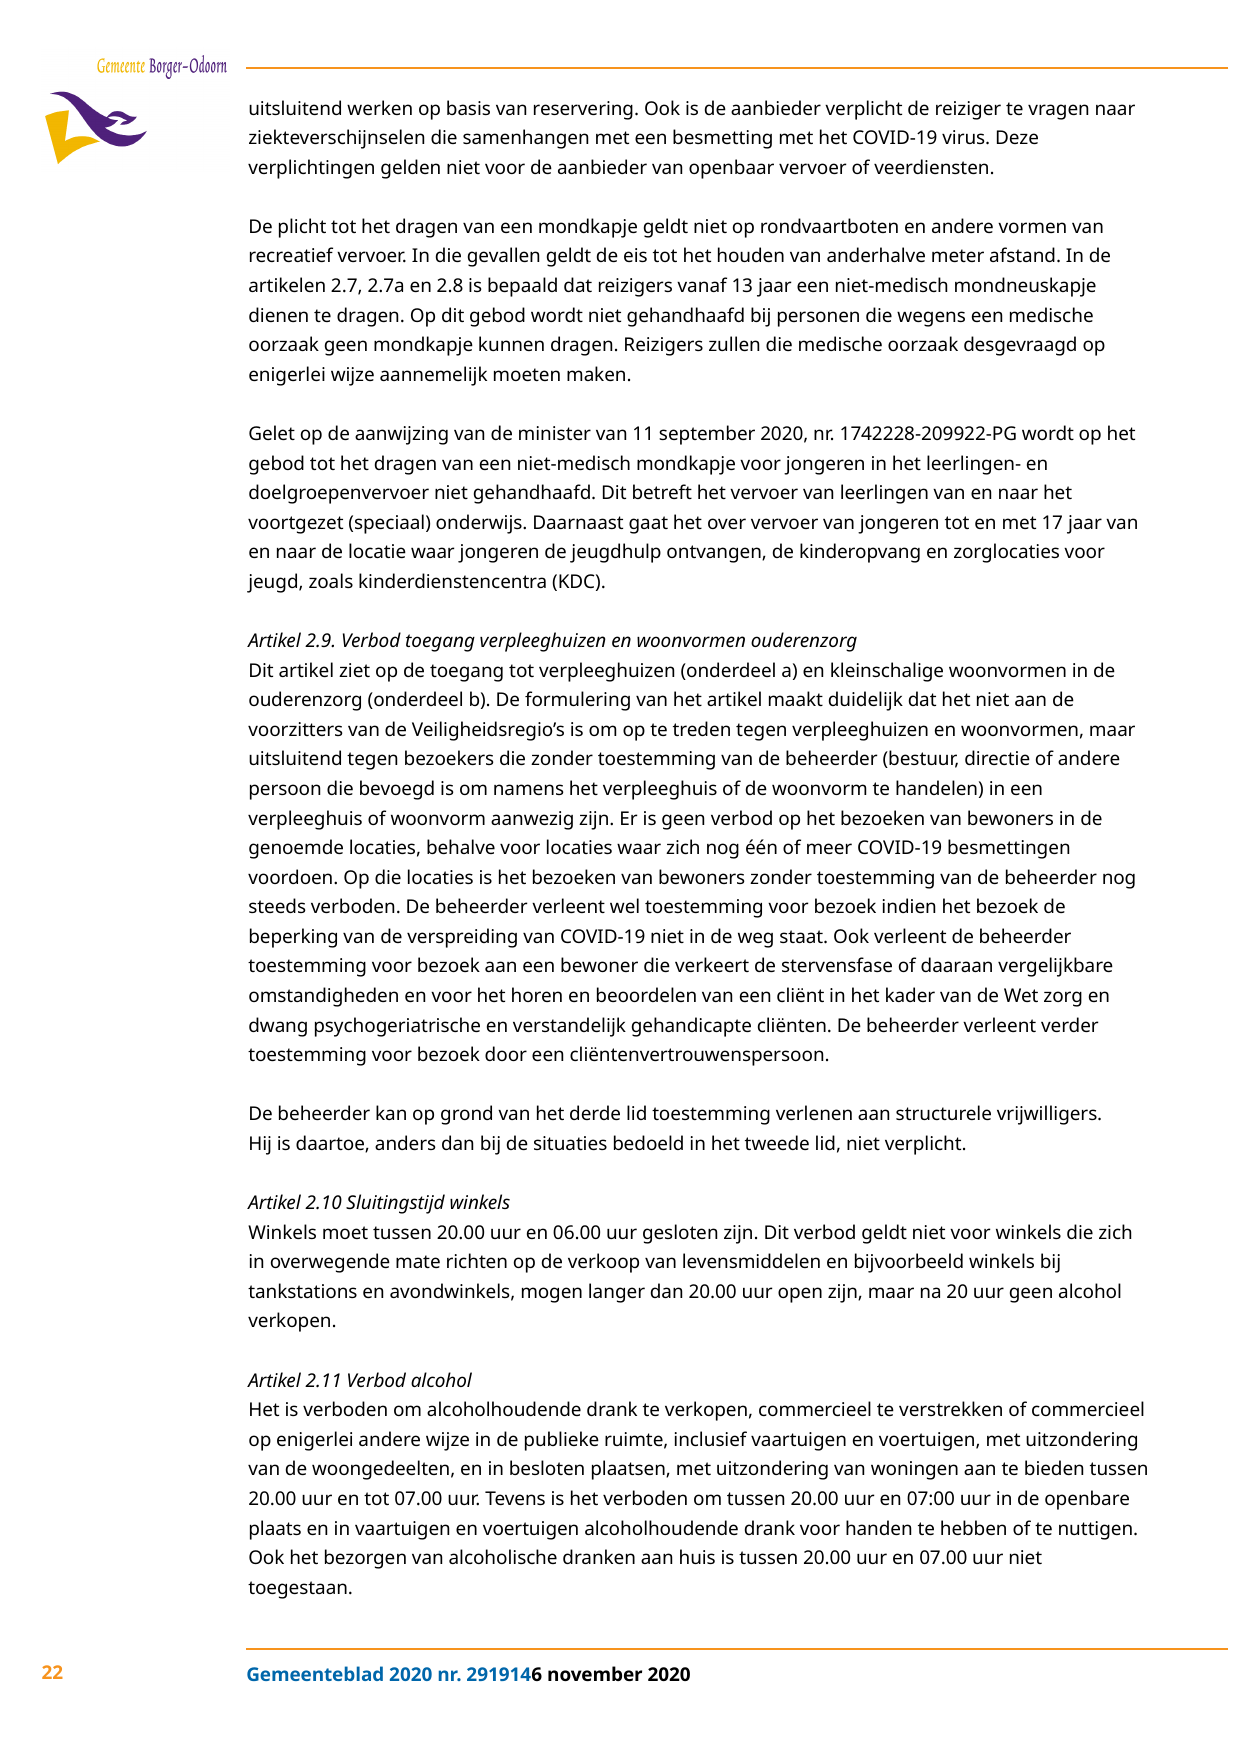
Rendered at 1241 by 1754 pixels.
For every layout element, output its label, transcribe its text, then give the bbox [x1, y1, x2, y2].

text Dit artikel ziet op de toegang tot verpleeghuizen (onderdeel a) en kleinschalige woonvormen in de ouderenzorg (onderdeel b). De formulering van het artikel maakt duidelijk dat het niet aan de voorzitters van de Veiligheidsregio’s is om op te treden tegen verpleeghuizen en woonvormen, maar uitsluitend tegen bezoekers die zonder toestemming van de beheerder (bestuur, directie of andere persoon die bevoegd is om namens het verpleeghuis of de woonvorm te handelen) in een verpleeghuis of woonvorm aanwezig zijn. Er is geen verbod op het bezoeken van bewoners in de genoemde locaties, behalve voor locaties waar zich nog één of meer COVID-19 besmettingen voordoen. Op die locaties is het bezoeken van bewoners zonder toestemming van de beheerder nog steeds verboden. De beheerder verleent wel toestemming voor bezoek indien het bezoek de beperking van de verspreiding van COVID-19 niet in de weg staat. Ook verleent de beheerder toestemming voor bezoek aan een bewoner die verkeert de stervensfase of daaraan vergelijkbare omstandigheden en voor het horen en beoordelen van een cliënt in het kader van de Wet zorg en dwang psychogeriatrische en verstandelijk gehandicapte cliënten. De beheerder verleent verder toestemming voor bezoek door een cliëntenvertrouwenspersoon. [248, 657, 1152, 1067]
text Hij is daartoe, anders dan bij de situaties bedoeld in het tweede lid, niet verplicht. [248, 1130, 1152, 1156]
text De plicht tot het dragen van een mondkapje geldt niet op rondvaartboten en andere vormen van recreatief vervoer. In die gevallen geldt de eis tot het houden van anderhalve meter afstand. In de artikelen 2.7, 2.7a en 2.8 is bepaald dat reizigers vanaf 13 jaar een niet-medisch mondneuskapje dienen te dragen. Op dit gebod wordt niet gehandhaafd bij personen die wegens een medische oorzaak geen mondkapje kunnen dragen. Reizigers zullen die medische oorzaak desgevraagd op enigerlei wijze aannemelijk moeten maken. [248, 213, 1152, 387]
text uitsluitend werken op basis van reservering. Ook is de aanbieder verplicht de reiziger te vragen naar ziekteverschijnselen die samenhangen met een besmetting met het COVID-19 virus. Deze verplichtingen gelden niet voor de aanbieder van openbaar vervoer of veerdiensten. [248, 95, 1152, 180]
text Het is verboden om alcoholhoudende drank te verkopen, commercieel te verstrekken of commercieel op enigerlei andere wijze in de publieke ruimte, inclusief vaartuigen en voertuigen, met uitzondering van de woongedeelten, en in besloten plaatsen, met uitzondering van woningen aan te bieden tussen 20.00 uur en tot 07.00 uur. Tevens is het verboden om tussen 20.00 uur en 07:00 uur in de openbare plaats en in vaartuigen en voertuigen alcoholhoudende drank voor handen te hebben of te nuttigen. Ook het bezorgen van alcoholische dranken aan huis is tussen 20.00 uur en 07.00 uur niet toegestaan. [248, 1396, 1152, 1600]
picture [41, 47, 231, 172]
text Gelet op de aanwijzing van de minister van 11 september 2020, nr. 1742228-209922-PG wordt op het gebod tot het dragen van een niet-medisch mondkapje voor jongeren in het leerlingen- en doelgroepenvervoer niet gehandhaafd. Dit betreft het vervoer van leerlingen van en naar het voortgezet (speciaal) onderwijs. Daarnaast gaat het over vervoer van jongeren tot en met 17 jaar van en naar de locatie waar jongeren de jeugdhulp ontvangen, de kinderopvang en zorglocaties voor jeugd, zoals kinderdienstencentra (KDC). [248, 420, 1152, 594]
text Winkels moet tussen 20.00 uur en 06.00 uur gesloten zijn. Dit verbod geldt niet voor winkels die zich in overwegende mate richten op de verkoop van levensmiddelen en bijvoorbeeld winkels bij tankstations en avondwinkels, mogen langer dan 20.00 uur open zijn, maar na 20 uur geen alcohol verkopen. [248, 1219, 1152, 1333]
text Artikel 2.11 Verbod alcohol [248, 1367, 1152, 1393]
text De beheerder kan op grond van het derde lid toestemming verlenen aan structurele vrijwilligers. [248, 1101, 1152, 1126]
text Artikel 2.9. Verbod toegang verpleeghuizen en woonvormen ouderenzorg [248, 627, 1152, 653]
text Artikel 2.10 Sluitingstijd winkels [248, 1189, 1152, 1215]
